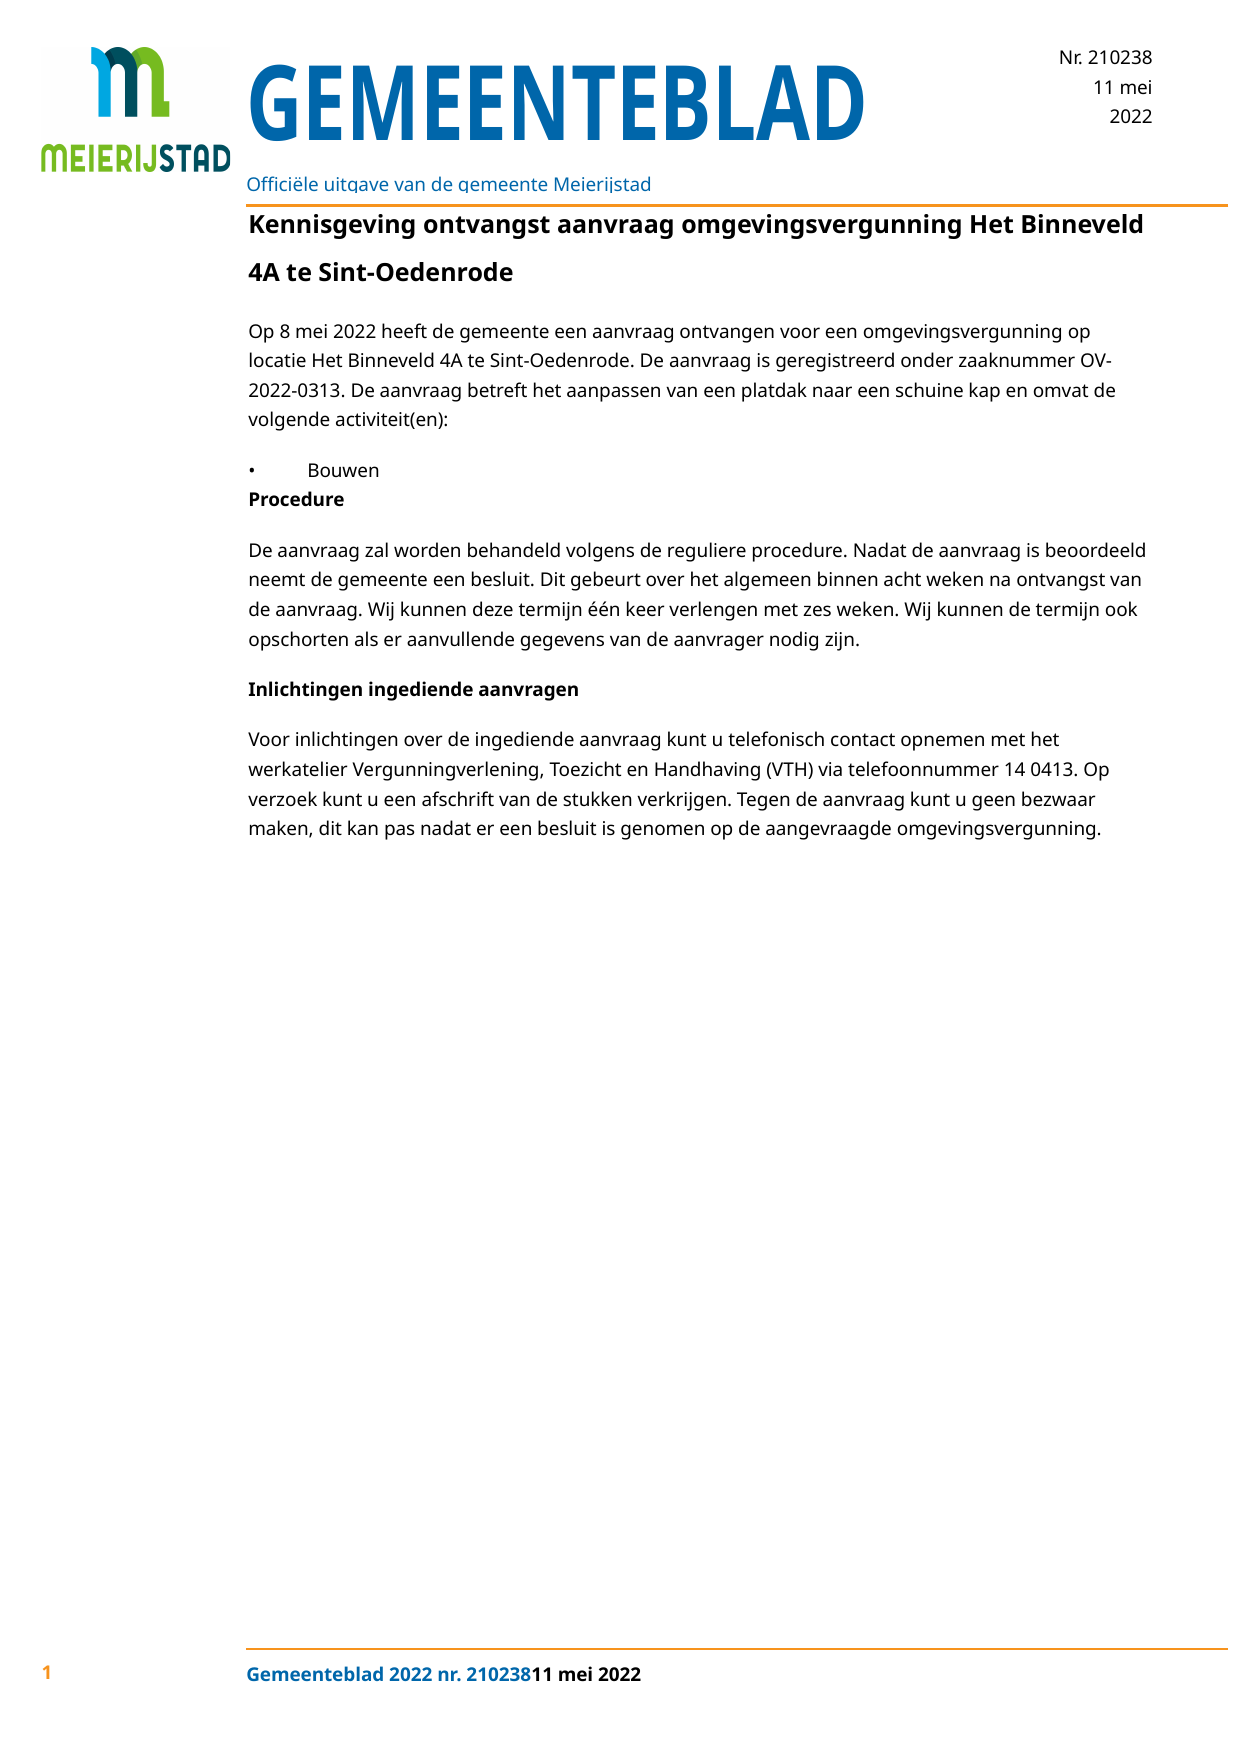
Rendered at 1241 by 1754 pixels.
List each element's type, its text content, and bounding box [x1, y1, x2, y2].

text Op 8 mei 2022 heeft de gemeente een aanvraag ontvangen voor een omgevingsvergunning op locatie Het Binneveld 4A te Sint-Oedenrode. De aanvraag is geregistreerd onder zaaknummer OV-2022-0313. De aanvraag betreft het aanpassen van een platdak naar een schuine kap en omvat de volgende activiteit(en): [248, 318, 1152, 432]
text Voor inlichtingen over de ingediende aanvraag kunt u telefonisch contact opnemen met het werkatelier Vergunningverlening, Toezicht en Handhaving (VTH) via telefoonnummer 14 0413. Op verzoek kunt u een afschrift van de stukken verkrijgen. Tegen de aanvraag kunt u geen bezwaar maken, dit kan pas nadat er een besluit is genomen op de aangevraagde omgevingsvergunning. [248, 727, 1152, 841]
text De aanvraag zal worden behandeld volgens de reguliere procedure. Nadat de aanvraag is beoordeeld neemt de gemeente een besluit. Dit gebeurt over het algemeen binnen acht weken na ontvangst van de aanvraag. Wij kunnen deze termijn één keer verlengen met zes weken. Wij kunnen de termijn ook opschorten als er aanvullende gegevens van de aanvrager nodig zijn. [248, 537, 1152, 652]
text Kennisgeving ontvangst aanvraag omgevingsvergunning Het Binneveld 4A te Sint-Oedenrode [248, 207, 1152, 288]
text Procedure [248, 487, 1152, 512]
list Bouwen [248, 457, 1152, 483]
picture [41, 47, 231, 172]
text Inlichtingen ingediende aanvragen [248, 676, 1152, 702]
